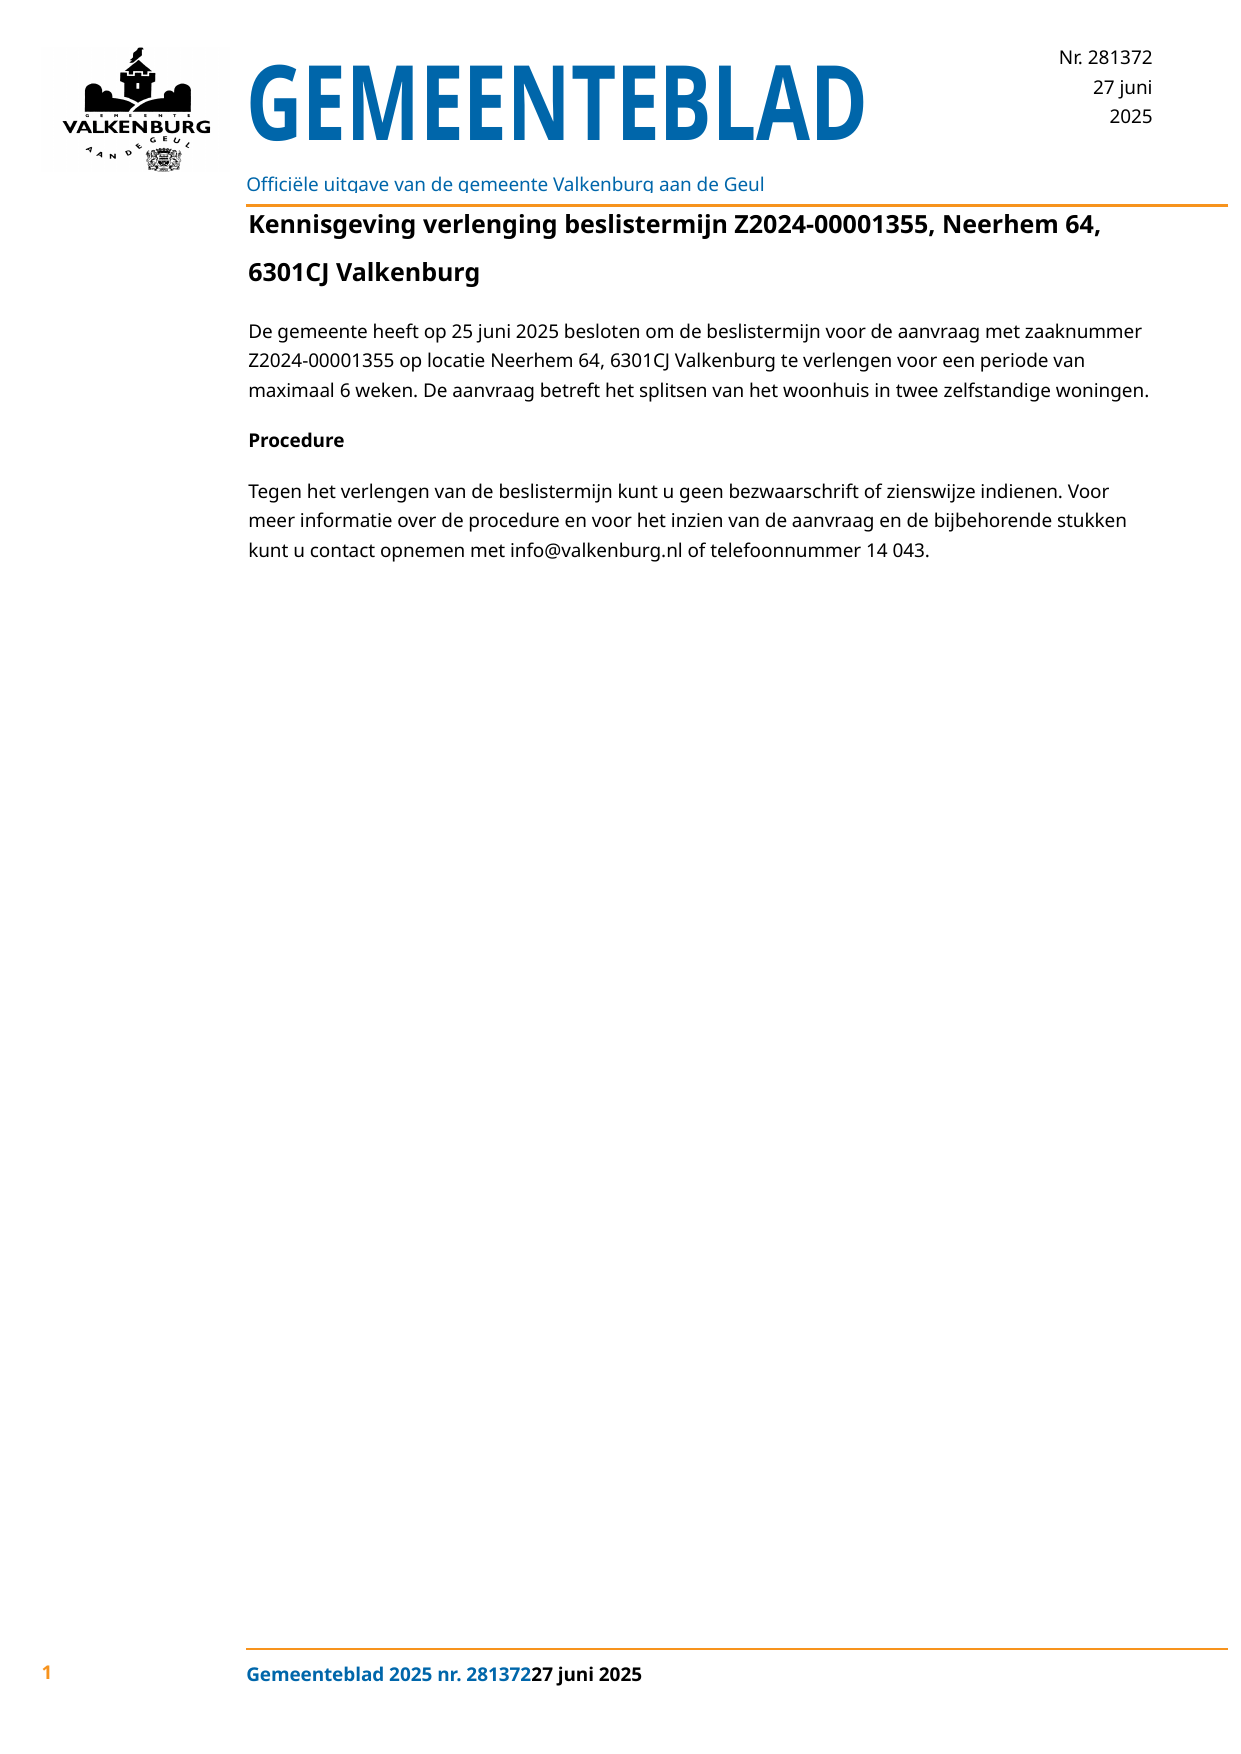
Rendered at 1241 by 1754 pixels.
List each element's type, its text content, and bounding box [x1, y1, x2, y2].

text Procedure [248, 427, 1152, 453]
text Kennisgeving verlenging beslistermijn Z2024-00001355, Neerhem 64, 6301CJ Valkenburg [248, 207, 1152, 288]
text De gemeente heeft op 25 juni 2025 besloten om de beslistermijn voor de aanvraag met zaaknummer Z2024-00001355 op locatie Neerhem 64, 6301CJ Valkenburg te verlengen voor een periode van maximaal 6 weken. De aanvraag betreft het splitsen van het woonhuis in twee zelfstandige woningen. [248, 318, 1152, 403]
picture [41, 47, 231, 172]
text Tegen het verlengen van de beslistermijn kunt u geen bezwaarschrift of zienswijze indienen. Voor meer informatie over de procedure en voor het inzien van de aanvraag en de bijbehorende stukken kunt u contact opnemen met info@valkenburg.nl of telefoonnummer 14 043. [248, 478, 1152, 563]
